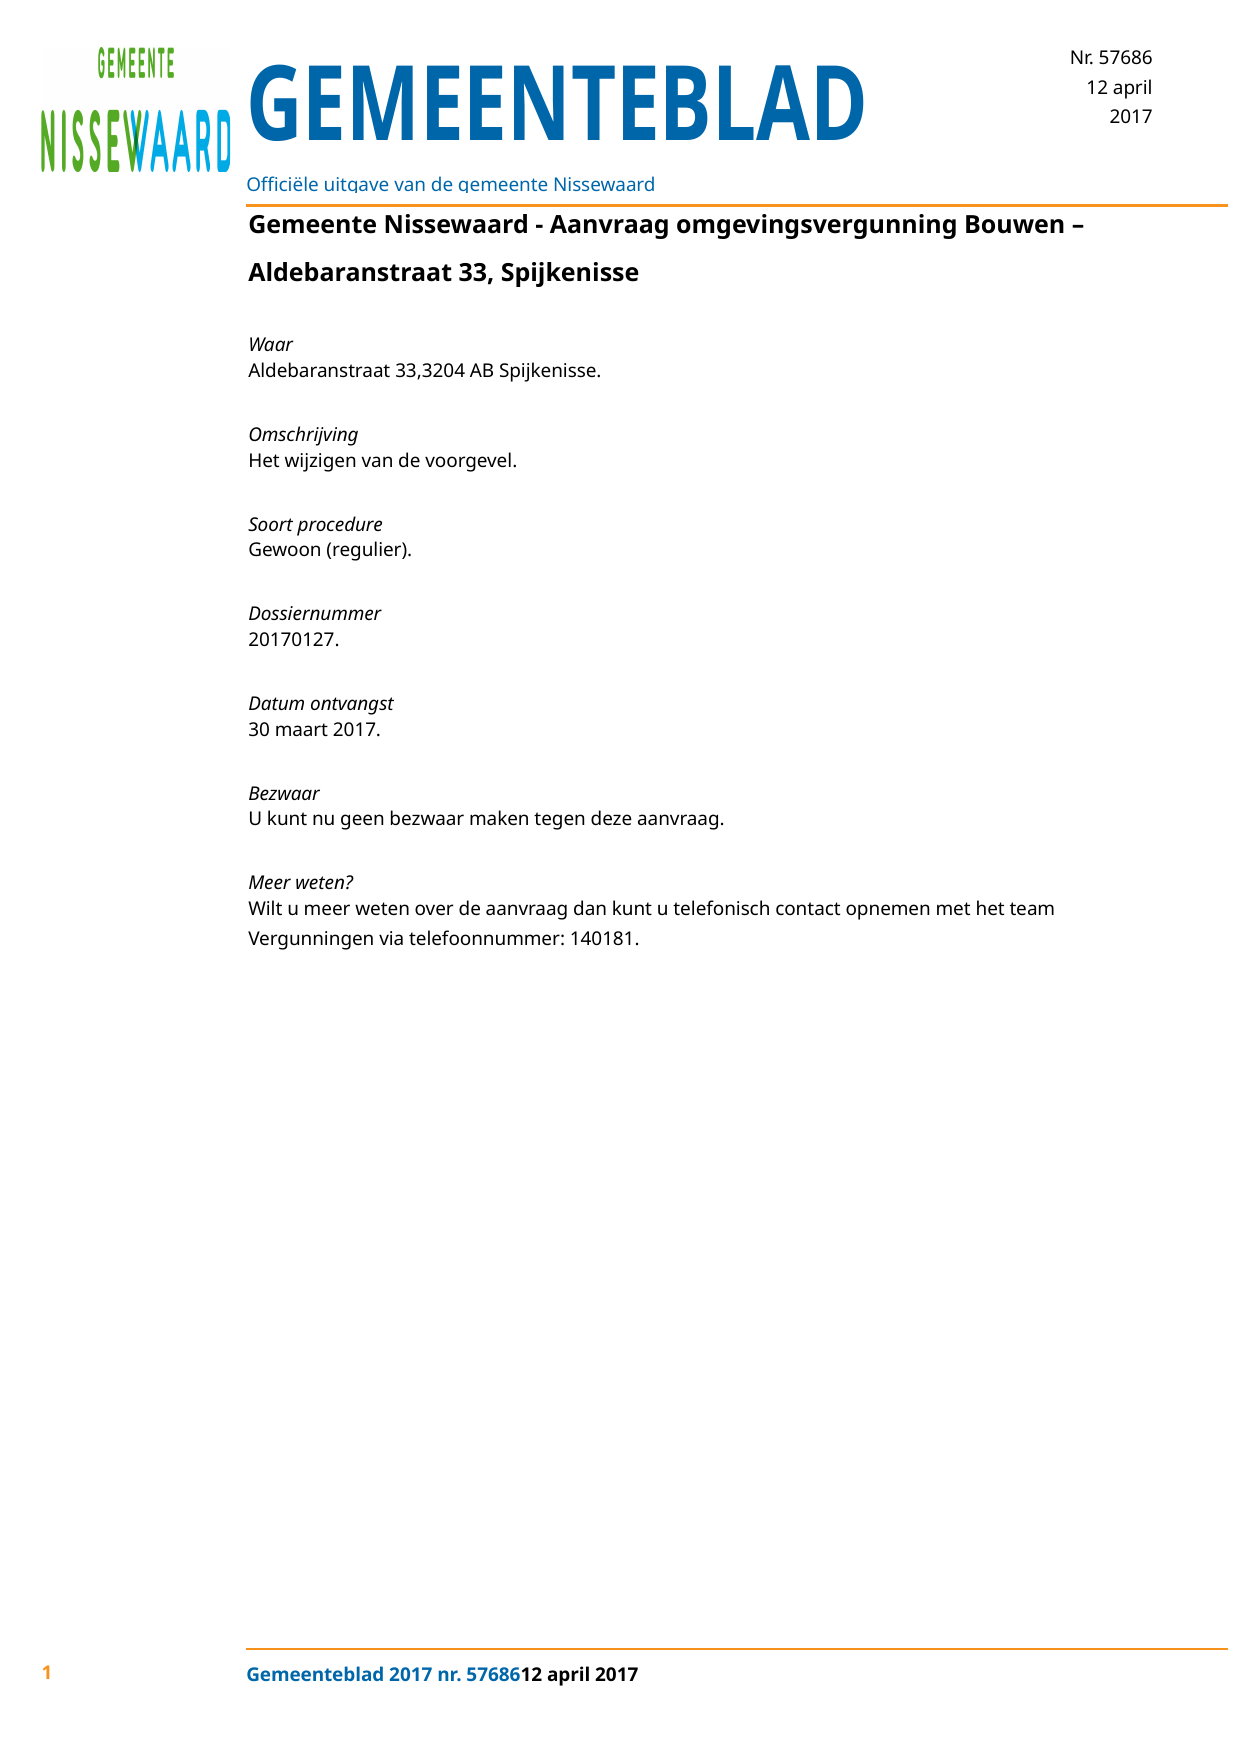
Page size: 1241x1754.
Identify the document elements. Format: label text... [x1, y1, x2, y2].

text 20170127. [248, 626, 1152, 652]
text Dossiernummer [248, 601, 1152, 626]
text Aldebaranstraat 33,3204 AB Spijkenisse. [248, 357, 1152, 383]
picture [154, 157, 165, 172]
text Meer weten? [248, 869, 1152, 895]
text Datum ontvangst [248, 690, 1152, 716]
picture [41, 47, 231, 172]
text Gewoon (regulier). [248, 537, 1152, 562]
text Omschrijving [248, 421, 1152, 447]
picture [200, 151, 206, 172]
text U kunt nu geen bezwaar maken tegen deze aanvraag. [248, 806, 1152, 831]
text Wilt u meer weten over de aanvraag dan kunt u telefonisch contact opnemen met het team Vergunningen via telefoonnummer: 140181. [248, 895, 1152, 951]
text Waar [248, 331, 1152, 357]
picture [201, 122, 206, 138]
picture [176, 157, 187, 172]
text Soort procedure [248, 511, 1152, 537]
text Gemeente Nissewaard - Aanvraag omgevingsvergunning Bouwen – Aldebaranstraat 33, Spijkenisse [248, 207, 1152, 288]
text Het wijzigen van de voorgevel. [248, 447, 1152, 473]
text Bezwaar [248, 780, 1152, 806]
text 30 maart 2017. [248, 716, 1152, 742]
picture [222, 122, 227, 160]
